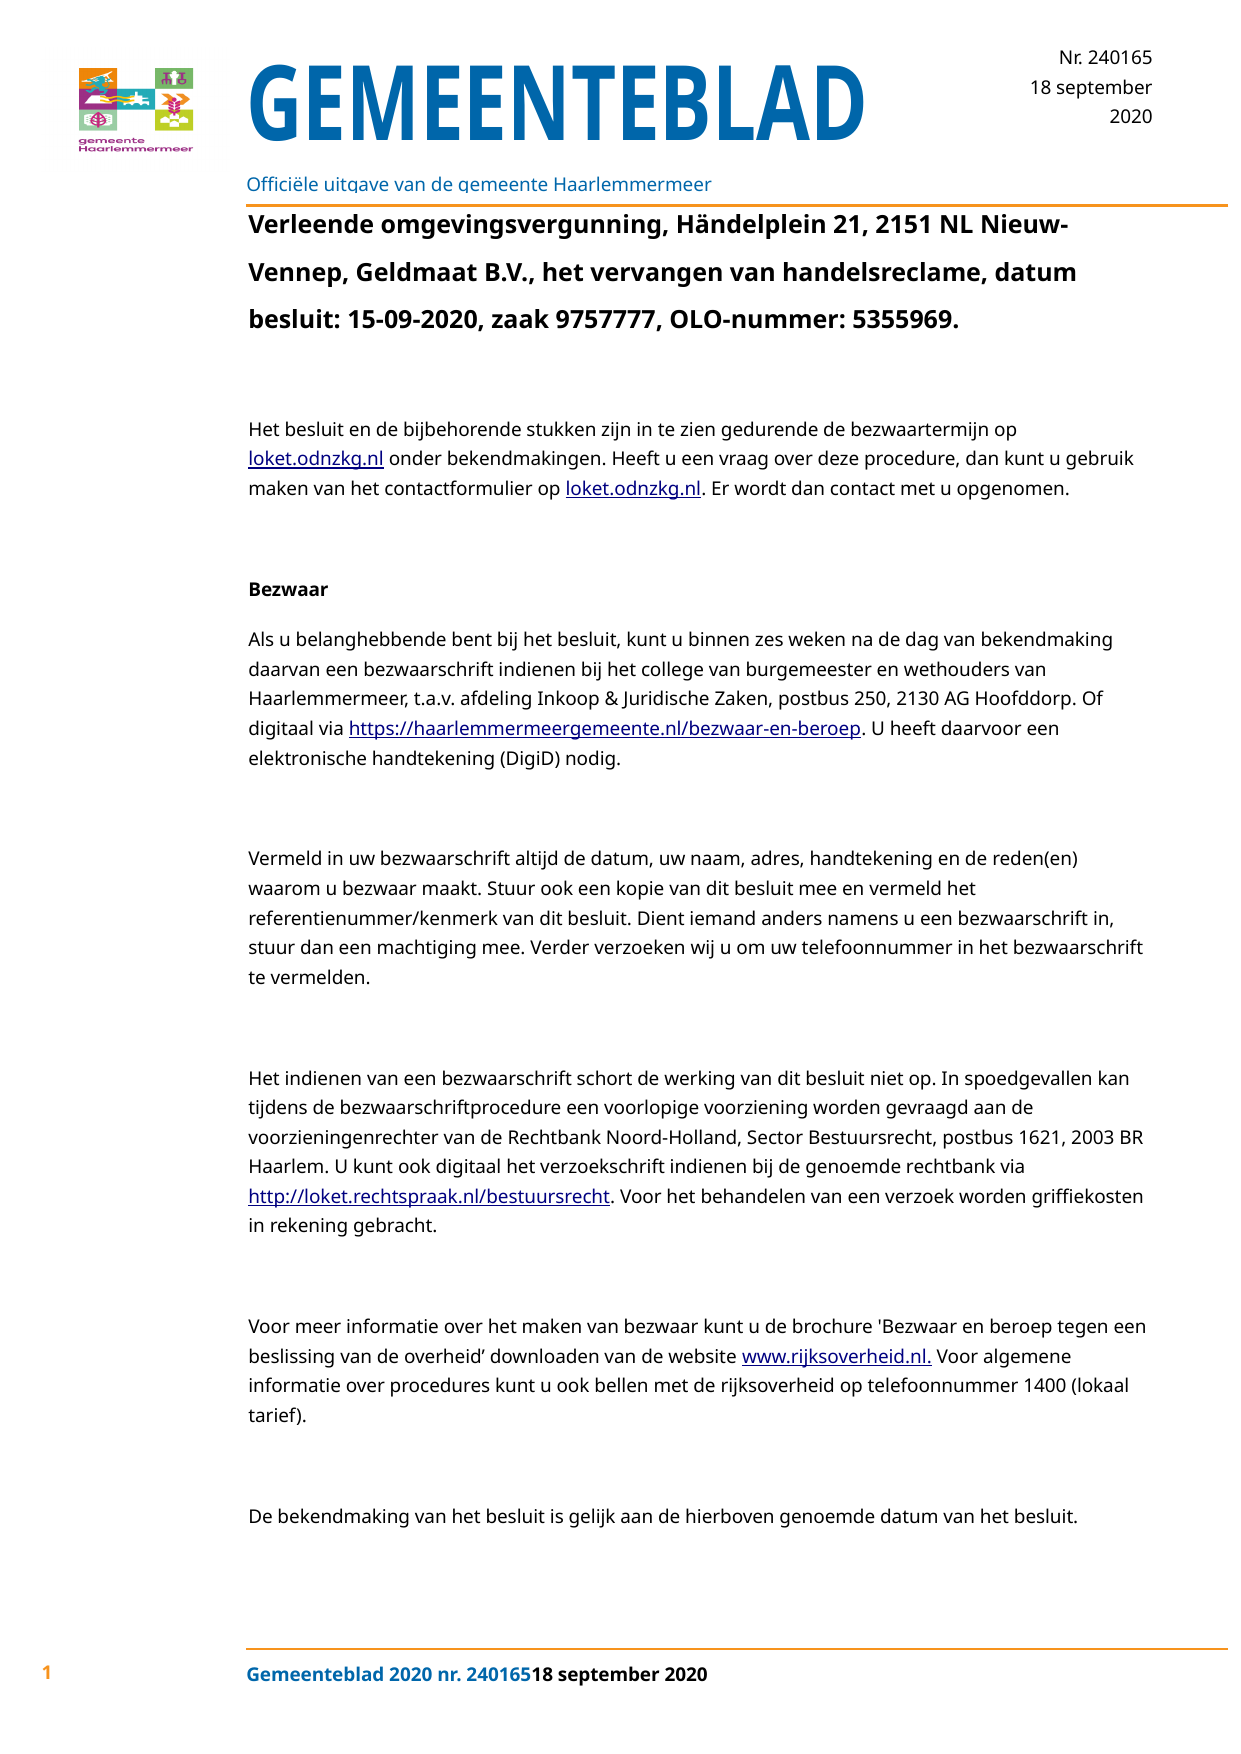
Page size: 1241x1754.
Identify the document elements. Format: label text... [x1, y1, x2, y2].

text Voor meer informatie over het maken van bezwaar kunt u de brochure 'Bezwaar en beroep tegen een beslissing van de overheid’ downloaden van de website www.rijksoverheid.nl. Voor algemene informatie over procedures kunt u ook bellen met de rijksoverheid op telefoonnummer 1400 (lokaal tarief). [248, 1313, 1152, 1428]
text Als u belanghebbende bent bij het besluit, kunt u binnen zes weken na de dag van bekendmaking daarvan een bezwaarschrift indienen bij het college van burgemeester en wethouders van Haarlemmermeer, t.a.v. afdeling Inkoop & Juridische Zaken, postbus 250, 2130 AG Hoofddorp. Of digitaal via https://haarlemmermeergemeente.nl/bezwaar-en-beroep. U heeft daarvoor een elektronische handtekening (DigiD) nodig. [248, 626, 1152, 770]
text De bekendmaking van het besluit is gelijk aan de hierboven genoemde datum van het besluit. [248, 1503, 1152, 1529]
picture [41, 47, 231, 172]
text Vermeld in uw bezwaarschrift altijd de datum, uw naam, adres, handtekening en de reden(en) waarom u bezwaar maakt. Stuur ook een kopie van dit besluit mee en vermeld het referentienummer/kenmerk van dit besluit. Dient iemand anders namens u een bezwaarschrift in, stuur dan een machtiging mee. Verder verzoeken wij u om uw telefoonnummer in het bezwaarschrift te vermelden. [248, 846, 1152, 989]
text Het besluit en de bijbehorende stukken zijn in te zien gedurende de bezwaartermijn op loket.odnzkg.nl onder bekendmakingen. Heeft u een vraag over deze procedure, dan kunt u gebruik maken van het contactformulier op loket.odnzkg.nl. Er wordt dan contact met u opgenomen. [248, 416, 1152, 501]
text Het indienen van een bezwaarschrift schort de werking van dit besluit niet op. In spoedgevallen kan tijdens de bezwaarschriftprocedure een voorlopige voorziening worden gevraagd aan de voorzieningenrechter van de Rechtbank Noord-Holland, Sector Bestuursrecht, postbus 1621, 2003 BR Haarlem. U kunt ook digitaal het verzoekschrift indienen bij de genoemde rechtbank via http://loket.rechtspraak.nl/bestuursrecht. Voor het behandelen van een verzoek worden griffiekosten in rekening gebracht. [248, 1065, 1152, 1238]
text Verleende omgevingsvergunning, Händelplein 21, 2151 NL Nieuw-Vennep, Geldmaat B.V., het vervangen van handelsreclame, datum besluit: 15-09-2020, zaak 9757777, OLO-nummer: 5355969. [248, 207, 1152, 336]
text Bezwaar [248, 576, 1152, 602]
